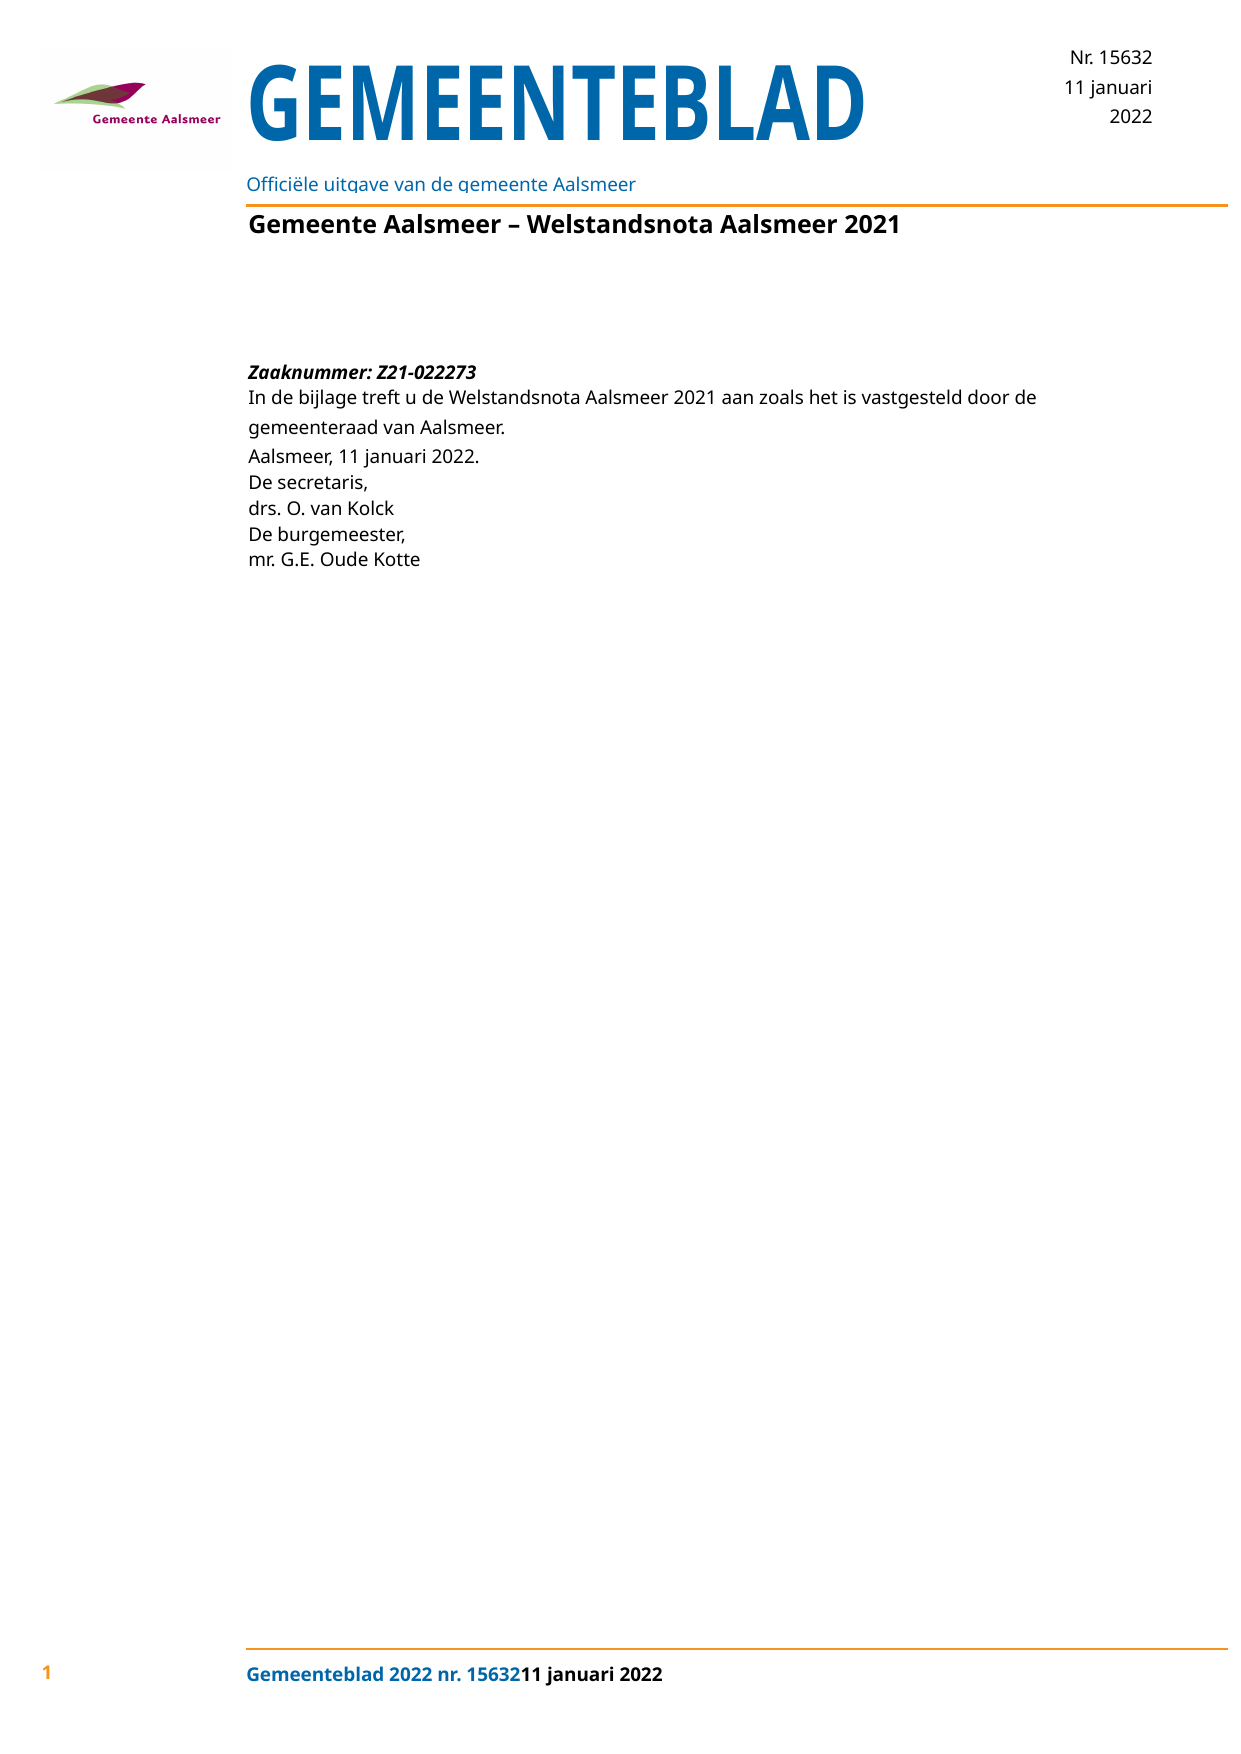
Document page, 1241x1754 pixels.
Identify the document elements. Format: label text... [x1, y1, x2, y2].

text Gemeente Aalsmeer – Welstandsnota Aalsmeer 2021 [248, 207, 1152, 241]
text drs. O. van Kolck [248, 495, 1152, 521]
picture [41, 47, 231, 172]
text De burgemeester, [248, 521, 1152, 547]
text mr. G.E. Oude Kotte [248, 547, 1152, 572]
text In de bijlage treft u de Welstandsnota Aalsmeer 2021 aan zoals het is vastgesteld door de gemeenteraad van Aalsmeer. [248, 384, 1152, 440]
text Aalsmeer, 11 januari 2022. [248, 444, 1152, 469]
text De secretaris, [248, 469, 1152, 495]
text Zaaknummer: Z21-022273 [248, 359, 1152, 384]
